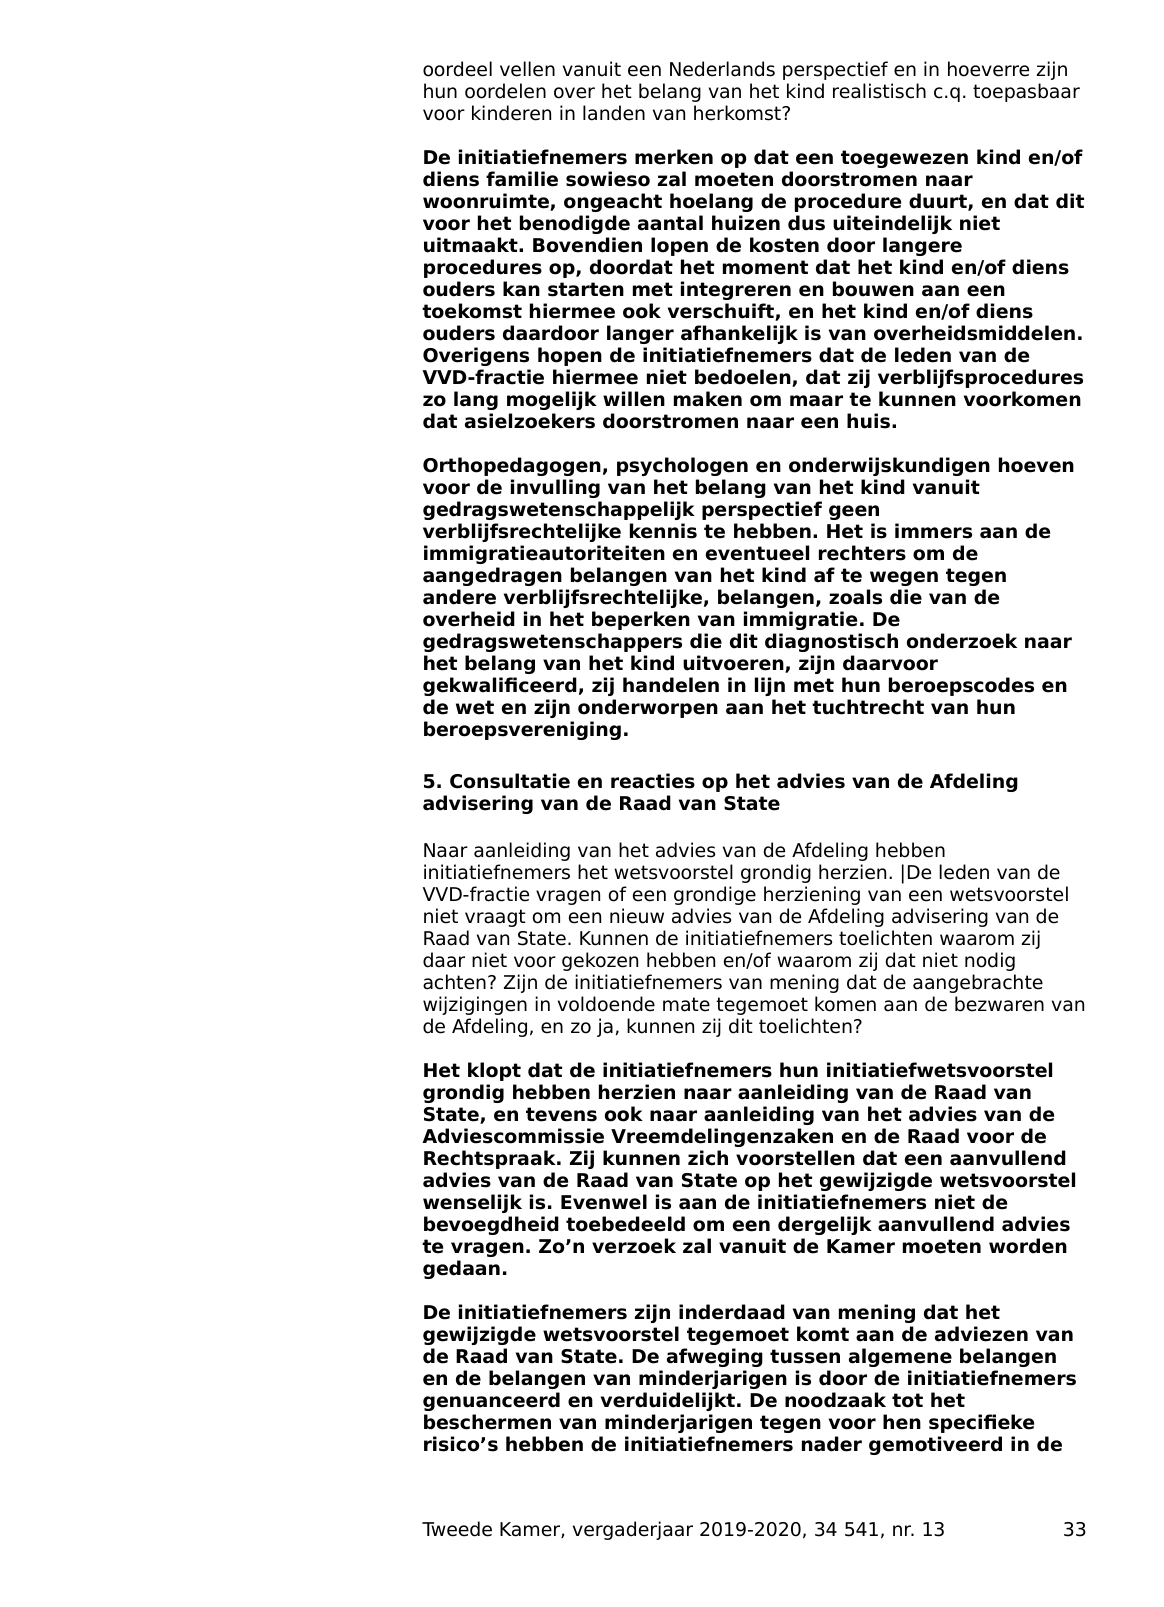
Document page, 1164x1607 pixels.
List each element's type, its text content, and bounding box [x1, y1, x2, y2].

text Naar aanleiding van het advies van de Afdeling hebben initiatiefnemers het wetsvoorstel grondig herzien. |De leden van de VVD-fractie vragen of een grondige herziening van een wetsvoorstel niet vraagt om een nieuw advies van de Afdeling advisering van de Raad van State. Kunnen de initiatiefnemers toelichten waarom zij daar niet voor gekozen hebben en/of waarom zij dat niet nodig achten? Zijn de initiatiefnemers van mening dat de aangebrachte wijzigingen in voldoende mate tegemoet komen aan de bezwaren van de Afdeling, en zo ja, kunnen zij dit toelichten? [422, 840, 1087, 1038]
text oordeel vellen vanuit een Nederlands perspectief en in hoeverre zijn hun oordelen over het belang van het kind realistisch c.q. toepasbaar voor kinderen in landen van herkomst? [422, 59, 1087, 125]
text Het klopt dat de initiatiefnemers hun initiatiefwetsvoorstel grondig hebben herzien naar aanleiding van de Raad van State, en tevens ook naar aanleiding van het advies van de Adviescommissie Vreemdelingenzaken en de Raad voor de Rechtspraak. Zij kunnen zich voorstellen dat een aanvullend advies van de Raad van State op het gewijzigde wetsvoorstel wenselijk is. Evenwel is aan de initiatiefnemers niet de bevoegdheid toebedeeld om een dergelijk aanvullend advies te vragen. Zo’n verzoek zal vanuit de Kamer moeten worden gedaan. [422, 1060, 1087, 1279]
text De initiatiefnemers merken op dat een toegewezen kind en/of diens familie sowieso zal moeten doorstromen naar woonruimte, ongeacht hoelang de procedure duurt, en dat dit voor het benodigde aantal huizen dus uiteindelijk niet uitmaakt. Bovendien lopen de kosten door langere procedures op, doordat het moment dat het kind en/of diens ouders kan starten met integreren en bouwen aan een toekomst hiermee ook verschuift, en het kind en/of diens ouders daardoor langer afhankelijk is van overheidsmiddelen. Overigens hopen de initiatiefnemers dat de leden van de VVD-fractie hiermee niet bedoelen, dat zij verblijfsprocedures zo lang mogelijk willen maken om maar te kunnen voorkomen dat asielzoekers doorstromen naar een huis. [422, 147, 1087, 433]
text Orthopedagogen, psychologen en onderwijskundigen hoeven voor de invulling van het belang van het kind vanuit gedragswetenschappelijk perspectief geen verblijfsrechtelijke kennis te hebben. Het is immers aan de immigratieautoriteiten en eventueel rechters om de aangedragen belangen van het kind af te wegen tegen andere verblijfsrechtelijke, belangen, zoals die van de overheid in het beperken van immigratie. De gedragswetenschappers die dit diagnostisch onderzoek naar het belang van het kind uitvoeren, zijn daarvoor gekwalificeerd, zij handelen in lijn met hun beroepscodes en de wet en zijn onderworpen aan het tuchtrecht van hun beroepsvereniging. [422, 455, 1087, 741]
subtitle 5. Consultatie en reacties op het advies van de Afdeling advisering van de Raad van State [422, 771, 1087, 815]
text De initiatiefnemers zijn inderdaad van mening dat het gewijzigde wetsvoorstel tegemoet komt aan de adviezen van de Raad van State. De afweging tussen algemene belangen en de belangen van minderjarigen is door de initiatiefnemers genuanceerd en verduidelijkt. De noodzaak tot het beschermen van minderjarigen tegen voor hen specifieke risico’s hebben de initiatiefnemers nader gemotiveerd in de [422, 1302, 1087, 1456]
